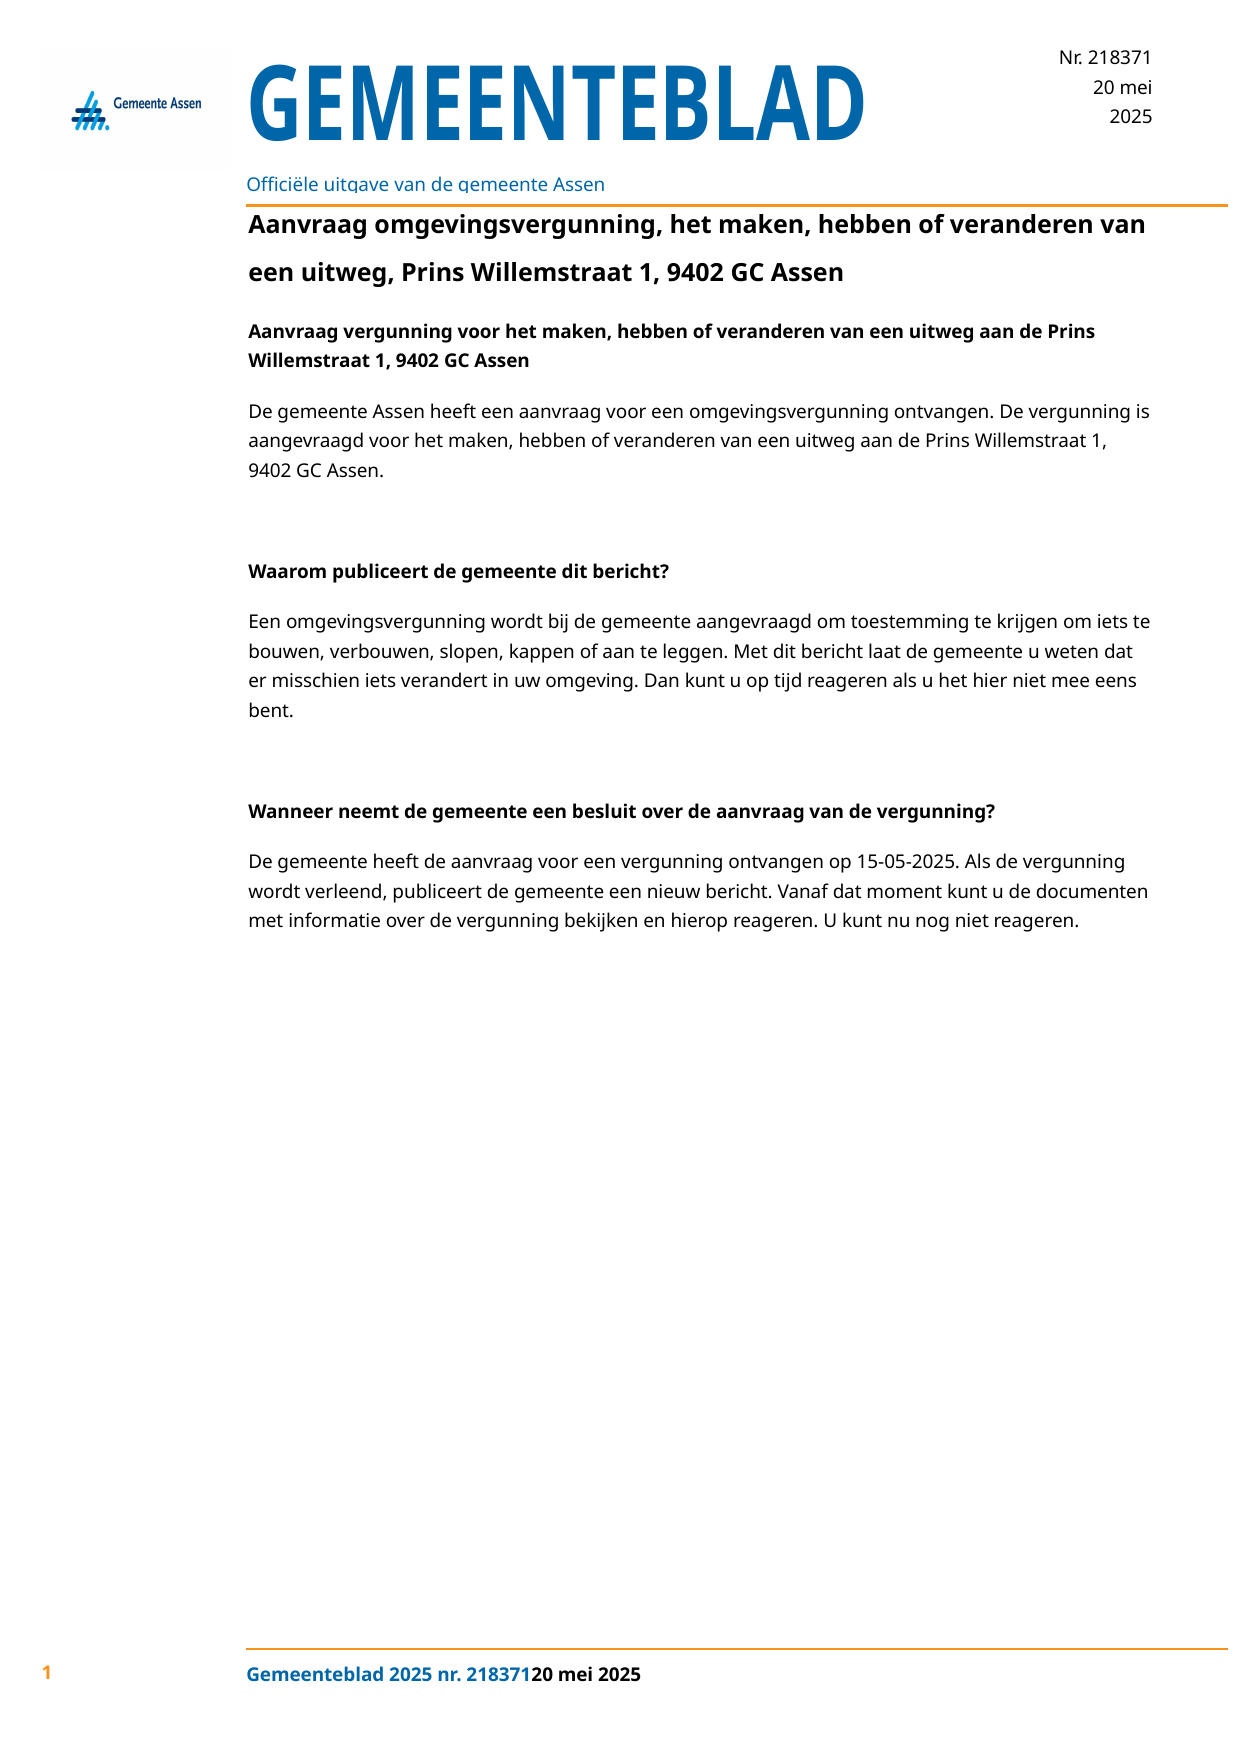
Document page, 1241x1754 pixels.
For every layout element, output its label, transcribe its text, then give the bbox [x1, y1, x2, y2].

picture [41, 47, 231, 172]
text Een omgevingsvergunning wordt bij de gemeente aangevraagd om toestemming te krijgen om iets te bouwen, verbouwen, slopen, kappen of aan te leggen. Met dit bericht laat de gemeente u weten dat er misschien iets verandert in uw omgeving. Dan kunt u op tijd reageren als u het hier niet mee eens bent. [248, 608, 1152, 723]
text Aanvraag omgevingsvergunning, het maken, hebben of veranderen van een uitweg, Prins Willemstraat 1, 9402 GC Assen [248, 207, 1152, 288]
text De gemeente Assen heeft een aanvraag voor een omgevingsvergunning ontvangen. De vergunning is aangevraagd voor het maken, hebben of veranderen van een uitweg aan de Prins Willemstraat 1, 9402 GC Assen. [248, 398, 1152, 483]
text Wanneer neemt de gemeente een besluit over de aanvraag van de vergunning? [248, 798, 1152, 824]
text Aanvraag vergunning voor het maken, hebben of veranderen van een uitweg aan de Prins Willemstraat 1, 9402 GC Assen [248, 318, 1152, 373]
text Waarom publiceert de gemeente dit bericht? [248, 558, 1152, 584]
text De gemeente heeft de aanvraag voor een vergunning ontvangen op 15-05-2025. Als de vergunning wordt verleend, publiceert de gemeente een nieuw bericht. Vanaf dat moment kunt u de documenten met informatie over de vergunning bekijken en hierop reageren. U kunt nu nog niet reageren. [248, 848, 1152, 933]
